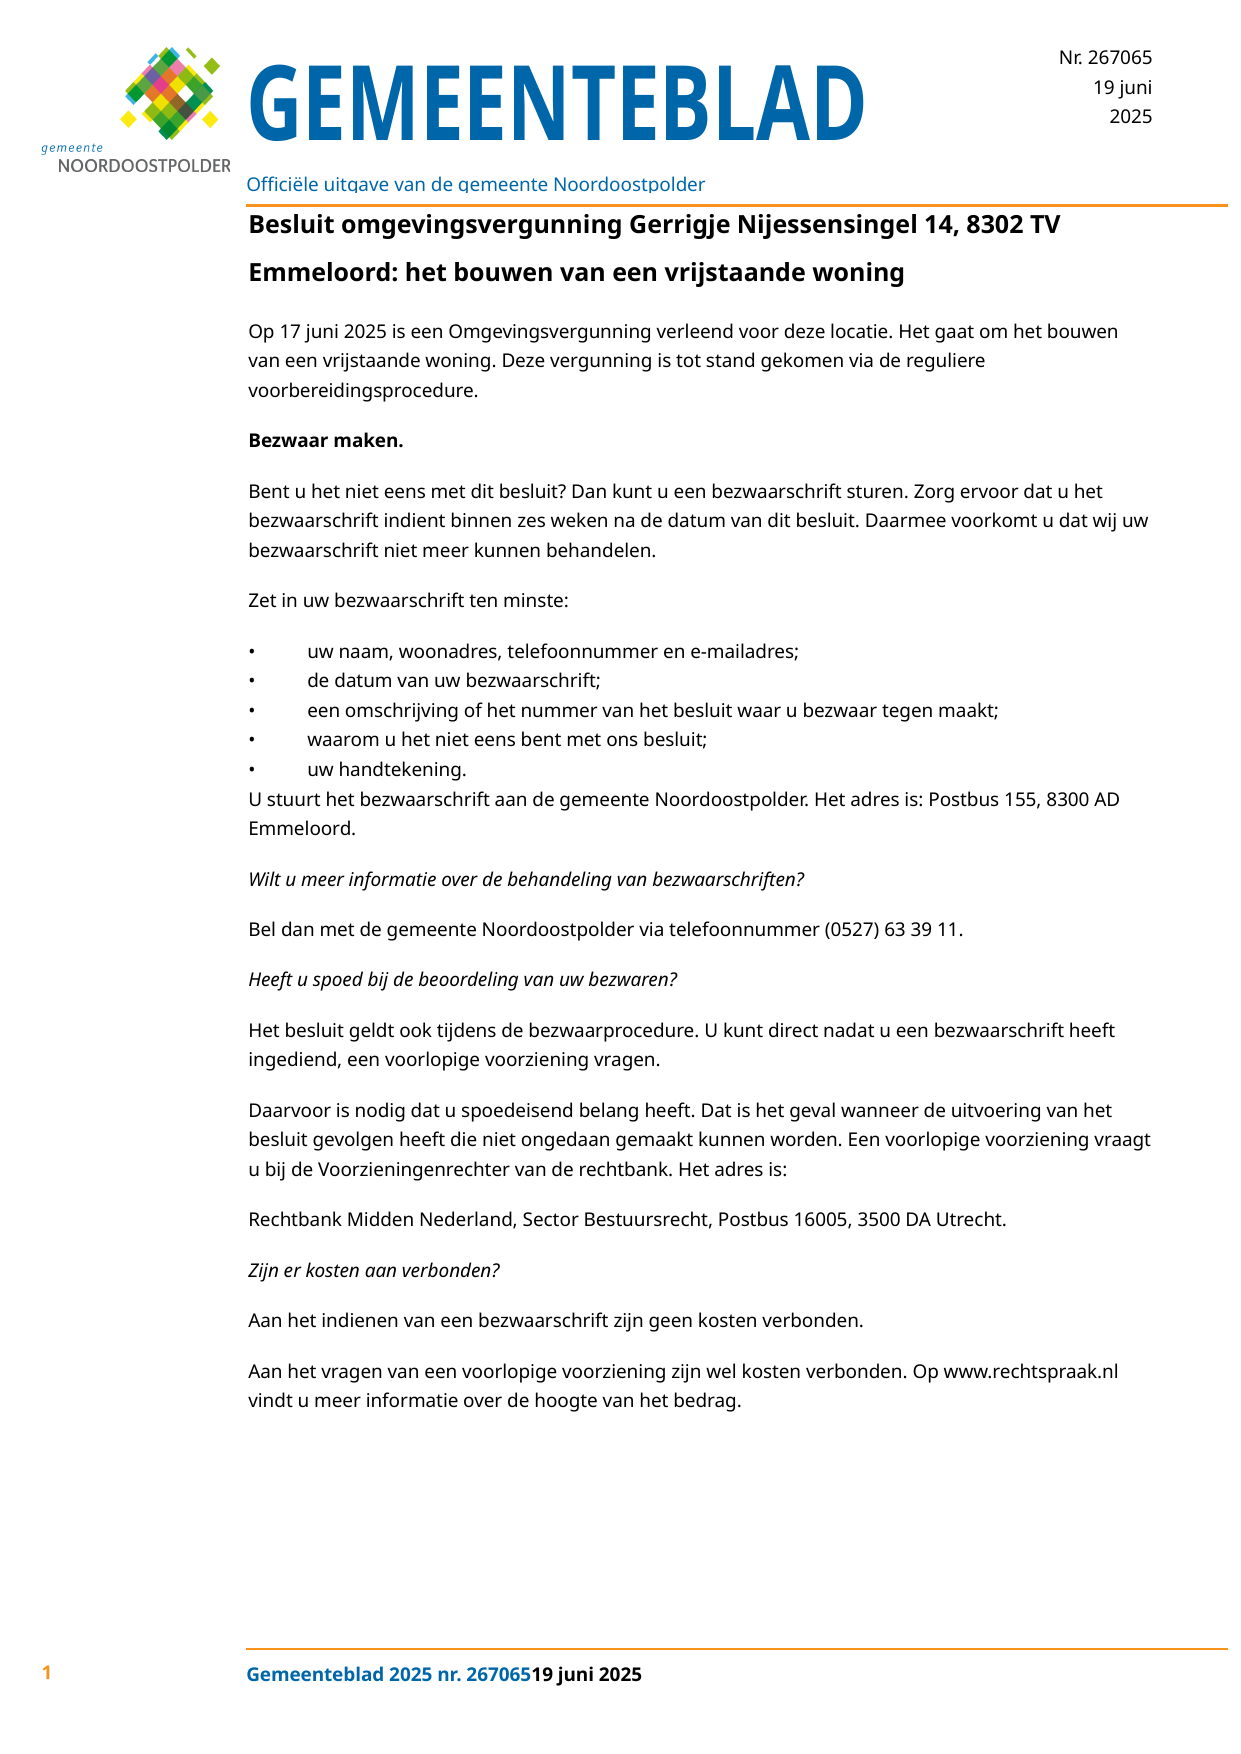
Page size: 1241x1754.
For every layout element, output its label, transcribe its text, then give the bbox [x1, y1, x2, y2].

text Besluit omgevingsvergunning Gerrigje Nijessensingel 14, 8302 TV Emmeloord: het bouwen van een vrijstaande woning [248, 207, 1152, 288]
text Bent u het niet eens met dit besluit? Dan kunt u een bezwaarschrift sturen. Zorg ervoor dat u het bezwaarschrift indient binnen zes weken na de datum van dit besluit. Daarmee voorkomt u dat wij uw bezwaarschrift niet meer kunnen behandelen. [248, 478, 1152, 563]
text Aan het indienen van een bezwaarschrift zijn geen kosten verbonden. [248, 1307, 1152, 1333]
text Zijn er kosten aan verbonden? [248, 1257, 1152, 1283]
text Zet in uw bezwaarschrift ten minste: [248, 587, 1152, 613]
text Heeft u spoed bij de beoordeling van uw bezwaren? [248, 967, 1152, 992]
text Bel dan met de gemeente Noordoostpolder via telefoonnummer (0527) 63 39 11. [248, 916, 1152, 942]
list de datum van uw bezwaarschrift; [248, 667, 1152, 693]
list een omschrijving of het nummer van het besluit waar u bezwaar tegen maakt; [248, 697, 1152, 723]
text Aan het vragen van een voorlopige voorziening zijn wel kosten verbonden. Op www.rechtspraak.nl vindt u meer informatie over de hoogte van het bedrag. [248, 1358, 1152, 1413]
text Wilt u meer informatie over de behandeling van bezwaarschriften? [248, 866, 1152, 892]
text Het besluit geldt ook tijdens de bezwaarprocedure. U kunt direct nadat u een bezwaarschrift heeft ingediend, een voorlopige voorziening vragen. [248, 1017, 1152, 1072]
text Daarvoor is nodig dat u spoedeisend belang heeft. Dat is het geval wanneer de uitvoering van het besluit gevolgen heeft die niet ongedaan gemaakt kunnen worden. Een voorlopige voorziening vraagt u bij de Voorzieningenrechter van de rechtbank. Het adres is: [248, 1097, 1152, 1182]
text U stuurt het bezwaarschrift aan de gemeente Noordoostpolder. Het adres is: Postbus 155, 8300 AD Emmeloord. [248, 786, 1152, 841]
text Op 17 juni 2025 is een Omgevingsvergunning verleend voor deze locatie. Het gaat om het bouwen van een vrijstaande woning. Deze vergunning is tot stand gekomen via de reguliere voorbereidingsprocedure. [248, 318, 1152, 403]
picture [41, 47, 231, 172]
list uw naam, woonadres, telefoonnummer en e-mailadres; [248, 638, 1152, 664]
list uw handtekening. [248, 756, 1152, 782]
list waarom u het niet eens bent met ons besluit; [248, 727, 1152, 752]
text Rechtbank Midden Nederland, Sector Bestuursrecht, Postbus 16005, 3500 DA Utrecht. [248, 1207, 1152, 1232]
text Bezwaar maken. [248, 427, 1152, 453]
